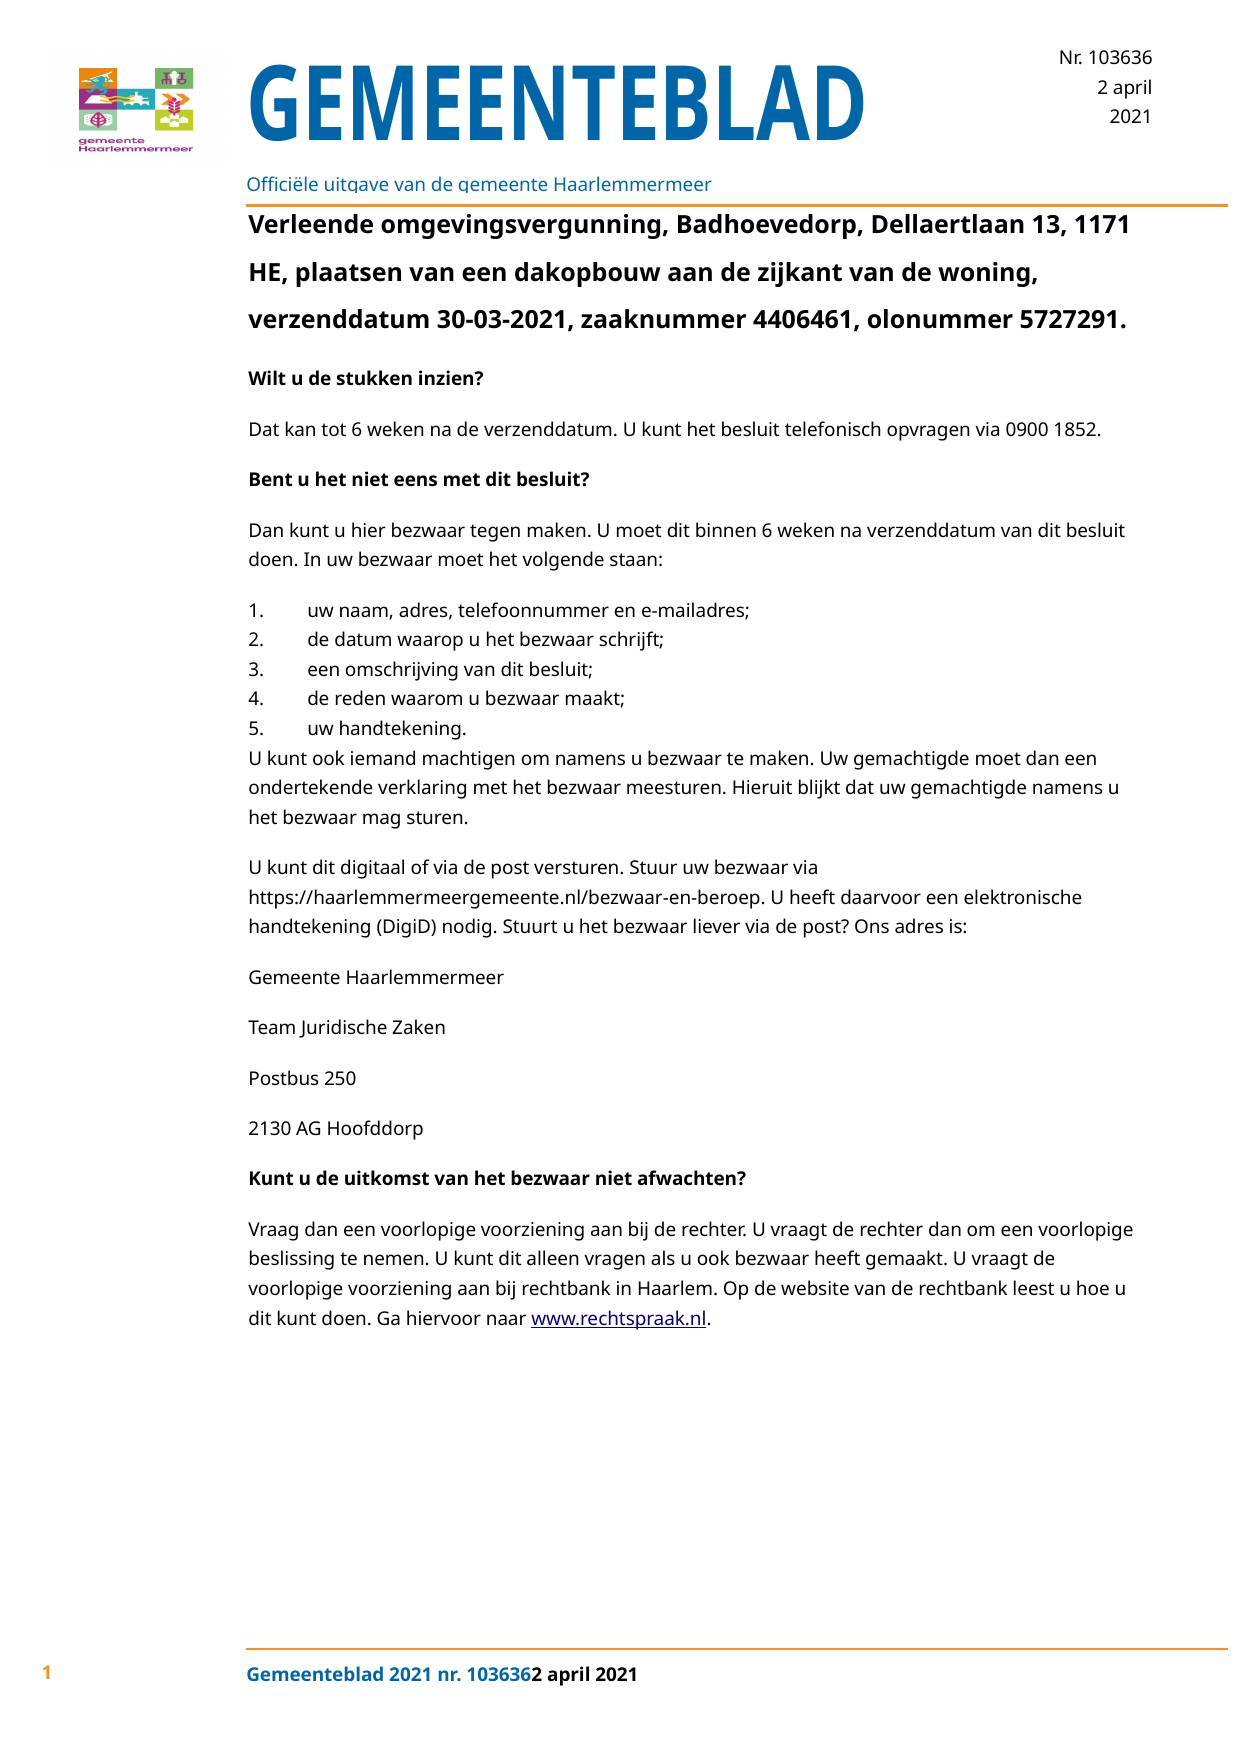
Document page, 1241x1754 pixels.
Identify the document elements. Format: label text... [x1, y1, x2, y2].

list uw handtekening. [248, 715, 1152, 741]
text Dat kan tot 6 weken na de verzenddatum. U kunt het besluit telefonisch opvragen via 0900 1852. [248, 416, 1152, 442]
text 2130 AG Hoofddorp [248, 1115, 1152, 1141]
text Gemeente Haarlemmermeer [248, 964, 1152, 989]
list uw naam, adres, telefoonnummer en e-mailadres; [248, 597, 1152, 622]
text Postbus 250 [248, 1065, 1152, 1090]
list een omschrijving van dit besluit; [248, 656, 1152, 682]
text Verleende omgevingsvergunning, Badhoevedorp, Dellaertlaan 13, 1171 HE, plaatsen van een dakopbouw aan de zijkant van de woning, verzenddatum 30-03-2021, zaaknummer 4406461, olonummer 5727291. [248, 207, 1152, 336]
picture [41, 47, 231, 172]
text Team Juridische Zaken [248, 1014, 1152, 1040]
list de datum waarop u het bezwaar schrijft; [248, 626, 1152, 652]
text Vraag dan een voorlopige voorziening aan bij de rechter. U vraagt de rechter dan om een voorlopige beslissing te nemen. U kunt dit alleen vragen als u ook bezwaar heeft gemaakt. U vraagt de voorlopige voorziening aan bij rechtbank in Haarlem. Op de website van de rechtbank leest u hoe u dit kunt doen. Ga hiervoor naar www.rechtspraak.nl. [248, 1216, 1152, 1330]
list de reden waarom u bezwaar maakt; [248, 686, 1152, 711]
text U kunt dit digitaal of via de post versturen. Stuur uw bezwaar via https://haarlemmermeergemeente.nl/bezwaar-en-beroep. U heeft daarvoor een elektronische handtekening (DigiD) nodig. Stuurt u het bezwaar liever via de post? Ons adres is: [248, 854, 1152, 939]
text U kunt ook iemand machtigen om namens u bezwaar te maken. Uw gemachtigde moet dan een ondertekende verklaring met het bezwaar meesturen. Hieruit blijkt dat uw gemachtigde namens u het bezwaar mag sturen. [248, 745, 1152, 829]
text Kunt u de uitkomst van het bezwaar niet afwachten? [248, 1166, 1152, 1191]
text Bent u het niet eens met dit besluit? [248, 466, 1152, 492]
text Wilt u de stukken inzien? [248, 366, 1152, 391]
text Dan kunt u hier bezwaar tegen maken. U moet dit binnen 6 weken na verzenddatum van dit besluit doen. In uw bezwaar moet het volgende staan: [248, 517, 1152, 572]
